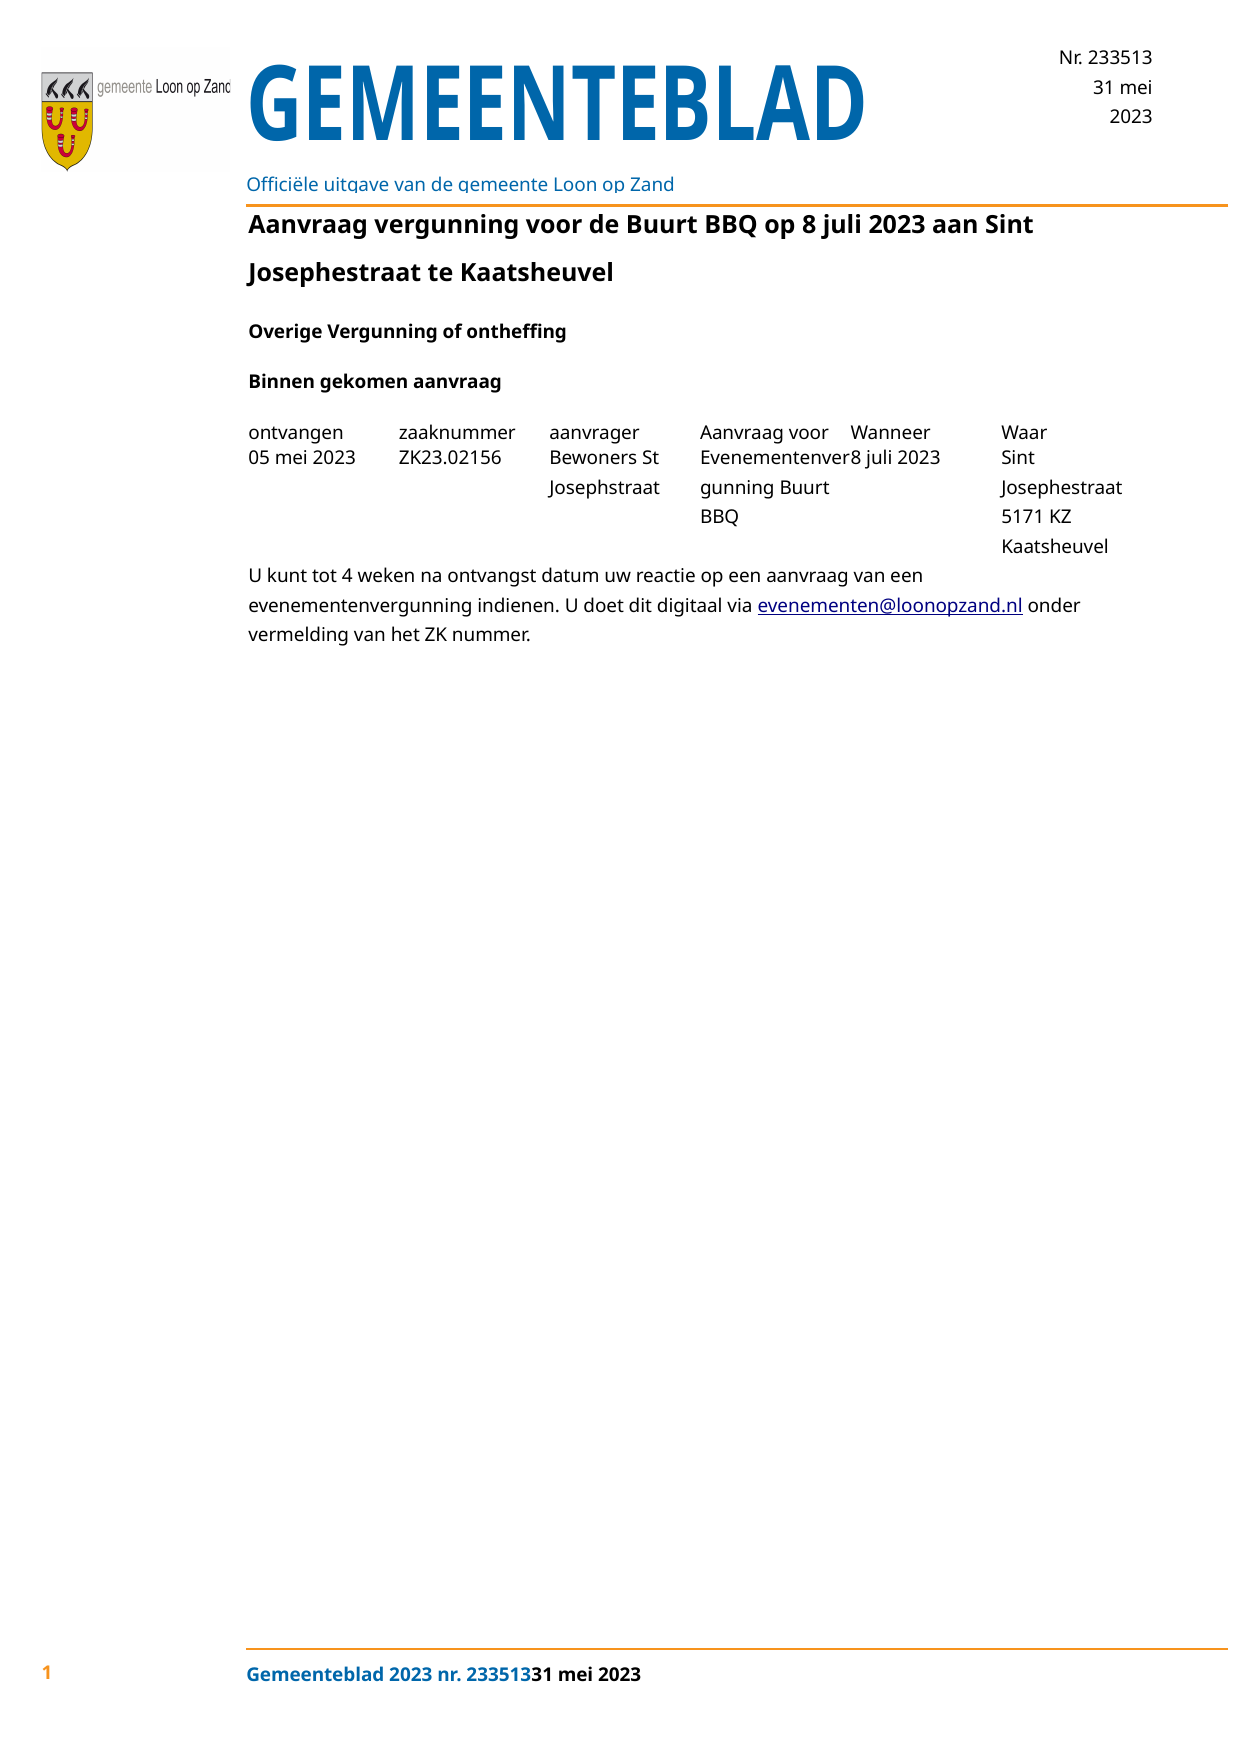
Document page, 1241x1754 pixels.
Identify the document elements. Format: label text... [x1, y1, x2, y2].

table_cell Sint Josephestraat 5171 KZ Kaatsheuvel [1001, 445, 1152, 559]
table_header Wanneer [850, 419, 1001, 444]
table_header aanvrager [549, 419, 700, 444]
table_header zaaknummer [399, 419, 549, 444]
text Aanvraag vergunning voor de Buurt BBQ op 8 juli 2023 aan Sint Josephestraat te Kaatsheuvel [248, 207, 1152, 288]
table_cell ZK23.02156 [399, 445, 549, 559]
table_cell 05 mei 2023 [248, 445, 398, 559]
text U kunt tot 4 weken na ontvangst datum uw reactie op een aanvraag van een evenementenvergunning indienen. U doet dit digitaal via evenementen@loonopzand.nl onder vermelding van het ZK nummer. [248, 562, 1152, 647]
table_cell Bewoners St Josephstraat [549, 445, 700, 559]
text Overige Vergunning of ontheffing [248, 318, 1152, 344]
table_header ontvangen [248, 419, 398, 444]
text Binnen gekomen aanvraag [248, 368, 1152, 394]
table_cell Evenementenvergunning Buurt BBQ [700, 445, 850, 559]
table_header Waar [1001, 419, 1152, 444]
table_header Aanvraag voor [700, 419, 850, 444]
picture [41, 47, 231, 172]
table_cell 8 juli 2023 [850, 445, 1001, 559]
